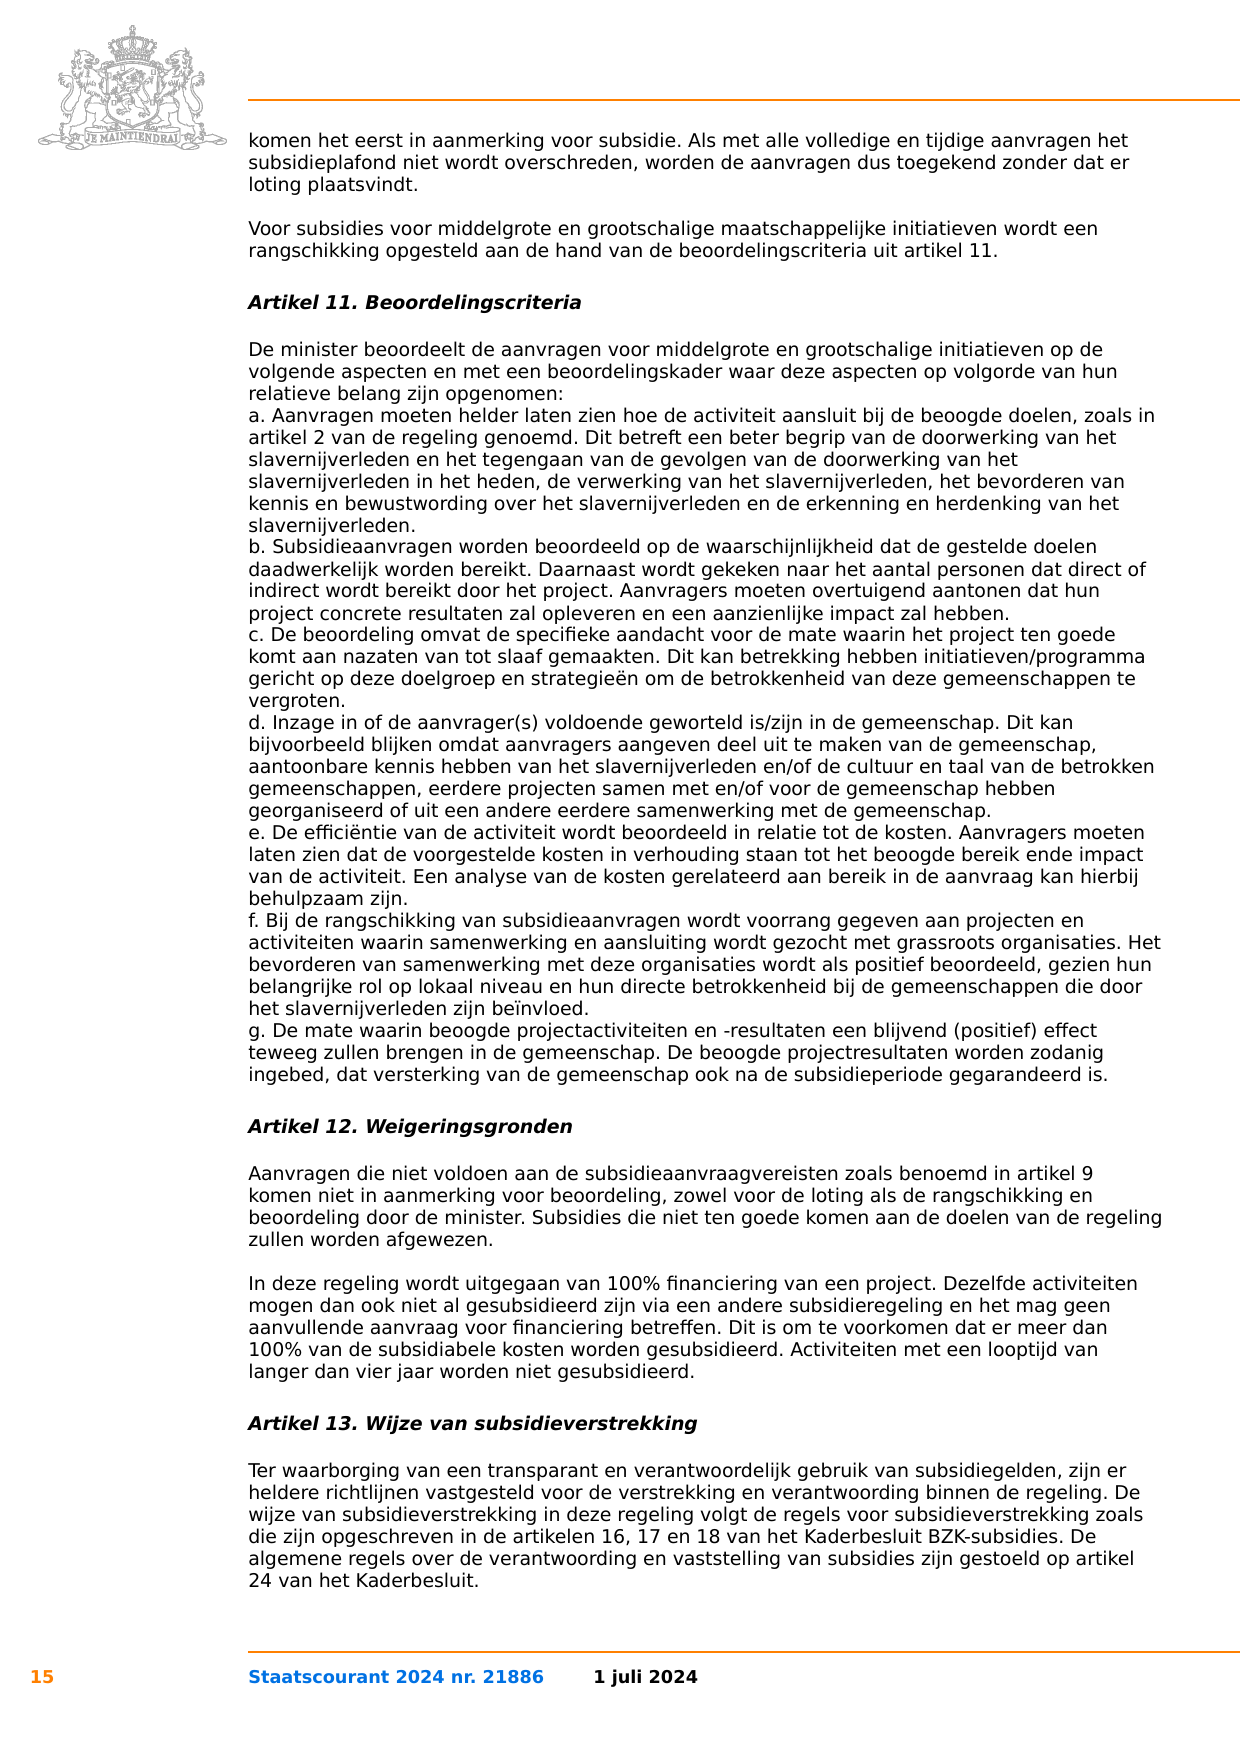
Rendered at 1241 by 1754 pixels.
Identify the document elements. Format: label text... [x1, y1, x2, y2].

text d. Inzage in of de aanvrager(s) voldoende geworteld is/zijn in de gemeenschap. Dit kan bijvoorbeeld blijken omdat aanvragers aangeven deel uit te maken van de gemeenschap, aantoonbare kennis hebben van het slavernijverleden en/of de cultuur en taal van de betrokken gemeenschappen, eerdere projecten samen met en/of voor de gemeenschap hebben georganiseerd of uit een andere eerdere samenwerking met de gemeenschap. [248, 712, 1163, 822]
text Voor subsidies voor middelgrote en grootschalige maatschappelijke initiatieven wordt een rangschikking opgesteld aan de hand van de beoordelingscriteria uit artikel 11. [248, 218, 1163, 262]
subtitle Artikel 12. Weigeringsgronden [248, 1116, 1163, 1138]
text f. Bij de rangschikking van subsidieaanvragen wordt voorrang gegeven aan projecten en activiteiten waarin samenwerking en aansluiting wordt gezocht met grassroots organisaties. Het bevorderen van samenwerking met deze organisaties wordt als positief beoordeeld, gezien hun belangrijke rol op lokaal niveau en hun directe betrokkenheid bij de gemeenschappen die door het slavernijverleden zijn beïnvloed. [248, 910, 1163, 1020]
subtitle Artikel 13. Wijze van subsidieverstrekking [248, 1413, 1163, 1434]
text komen het eerst in aanmerking voor subsidie. Als met alle volledige en tijdige aanvragen het subsidieplafond niet wordt overschreden, worden de aanvragen dus toegekend zonder dat er loting plaatsvindt. [248, 130, 1163, 196]
text Aanvragen die niet voldoen aan de subsidieaanvraagvereisten zoals benoemd in artikel 9 komen niet in aanmerking voor beoordeling, zowel voor de loting als de rangschikking en beoordeling door de minister. Subsidies die niet ten goede komen aan de doelen van de regeling zullen worden afgewezen. [248, 1163, 1163, 1251]
text e. De efficiëntie van de activiteit wordt beoordeeld in relatie tot de kosten. Aanvragers moeten laten zien dat de voorgestelde kosten in verhouding staan tot het beoogde bereik ende impact van de activiteit. Een analyse van de kosten gerelateerd aan bereik in de aanvraag kan hierbij behulpzaam zijn. [248, 822, 1163, 910]
text a. Aanvragen moeten helder laten zien hoe de activiteit aansluit bij de beoogde doelen, zoals in artikel 2 van de regeling genoemd. Dit betreft een beter begrip van de doorwerking van het slavernijverleden en het tegengaan van de gevolgen van de doorwerking van het slavernijverleden in het heden, de verwerking van het slavernijverleden, het bevorderen van kennis en bewustwording over het slavernijverleden en de erkenning en herdenking van het slavernijverleden. [248, 404, 1163, 536]
picture [38, 25, 227, 150]
text Ter waarborging van een transparant en verantwoordelijk gebruik van subsidiegelden, zijn er heldere richtlijnen vastgesteld voor de verstrekking en verantwoording binnen de regeling. De wijze van subsidieverstrekking in deze regeling volgt de regels voor subsidieverstrekking zoals die zijn opgeschreven in de artikelen 16, 17 en 18 van het Kaderbesluit BZK-subsidies. De algemene regels over de verantwoording en vaststelling van subsidies zijn gestoeld op artikel 24 van het Kaderbesluit. [248, 1459, 1163, 1591]
subtitle Artikel 11. Beoordelingscriteria [248, 292, 1163, 314]
text De minister beoordeelt de aanvragen voor middelgrote en grootschalige initiatieven op de volgende aspecten en met een beoordelingskader waar deze aspecten op volgorde van hun relatieve belang zijn opgenomen: [248, 339, 1163, 404]
text In deze regeling wordt uitgegaan van 100% financiering van een project. Dezelfde activiteiten mogen dan ook niet al gesubsidieerd zijn via een andere subsidieregeling en het mag geen aanvullende aanvraag voor financiering betreffen. Dit is om te voorkomen dat er meer dan 100% van de subsidiabele kosten worden gesubsidieerd. Activiteiten met een looptijd van langer dan vier jaar worden niet gesubsidieerd. [248, 1273, 1163, 1383]
text c. De beoordeling omvat de specifieke aandacht voor de mate waarin het project ten goede komt aan nazaten van tot slaaf gemaakten. Dit kan betrekking hebben initiatieven/programma gericht op deze doelgroep en strategieën om de betrokkenheid van deze gemeenschappen te vergroten. [248, 624, 1163, 712]
text g. De mate waarin beoogde projectactiviteiten en -resultaten een blijvend (positief) effect teweeg zullen brengen in de gemeenschap. De beoogde projectresultaten worden zodanig ingebed, dat versterking van de gemeenschap ook na de subsidieperiode gegarandeerd is. [248, 1020, 1163, 1086]
text b. Subsidieaanvragen worden beoordeeld op de waarschijnlijkheid dat de gestelde doelen daadwerkelijk worden bereikt. Daarnaast wordt gekeken naar het aantal personen dat direct of indirect wordt bereikt door het project. Aanvragers moeten overtuigend aantonen dat hun project concrete resultaten zal opleveren en een aanzienlijke impact zal hebben. [248, 536, 1163, 624]
